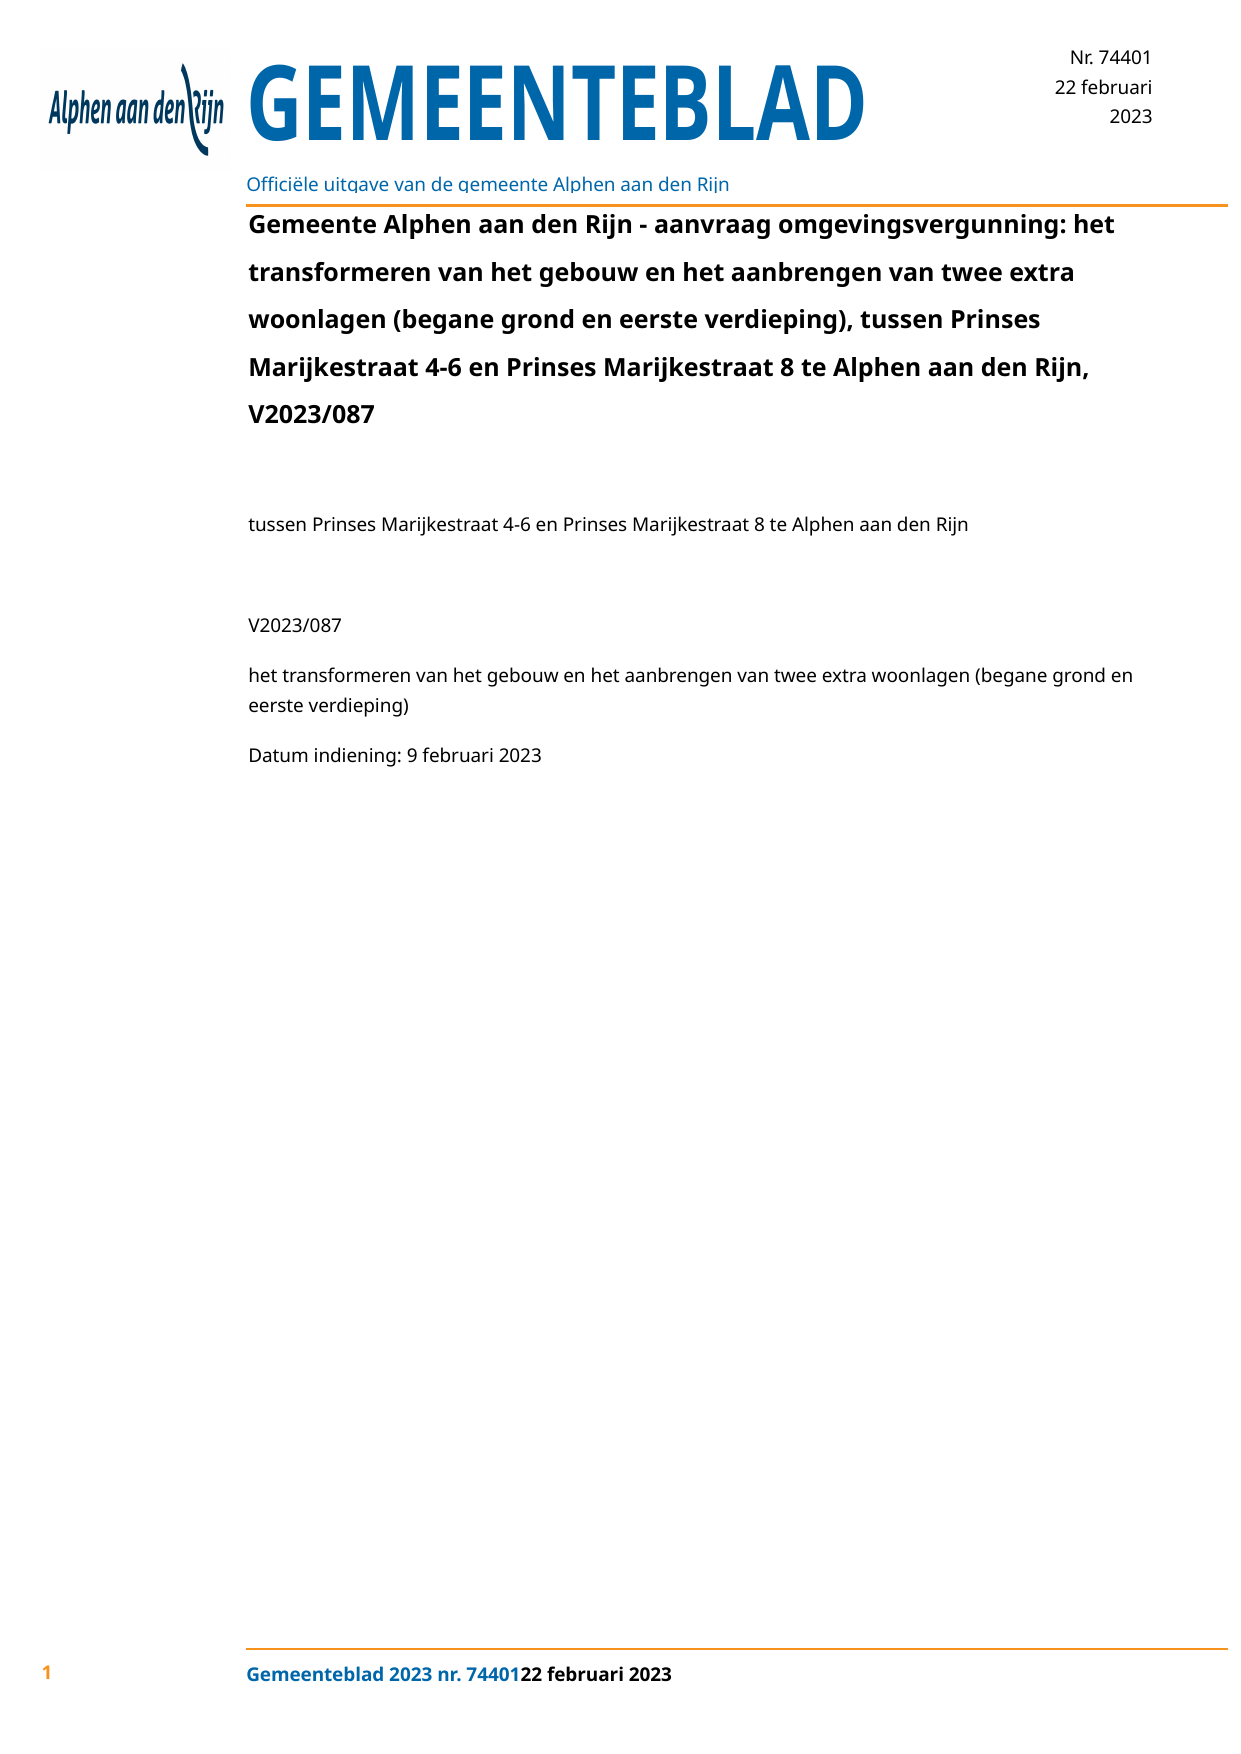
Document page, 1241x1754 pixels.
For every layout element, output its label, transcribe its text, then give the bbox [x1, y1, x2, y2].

text Datum indiening: 9 februari 2023 [248, 742, 1152, 768]
text tussen Prinses Marijkestraat 4-6 en Prinses Marijkestraat 8 te Alphen aan den Rijn [248, 511, 1152, 537]
picture [41, 47, 231, 172]
text Gemeente Alphen aan den Rijn - aanvraag omgevingsvergunning: het transformeren van het gebouw en het aanbrengen van twee extra woonlagen (begane grond en eerste verdieping), tussen Prinses Marijkestraat 4-6 en Prinses Marijkestraat 8 te Alphen aan den Rijn, V2023/087 [248, 207, 1152, 431]
text het transformeren van het gebouw en het aanbrengen van twee extra woonlagen (begane grond en eerste verdieping) [248, 662, 1152, 718]
text V2023/087 [248, 612, 1152, 638]
